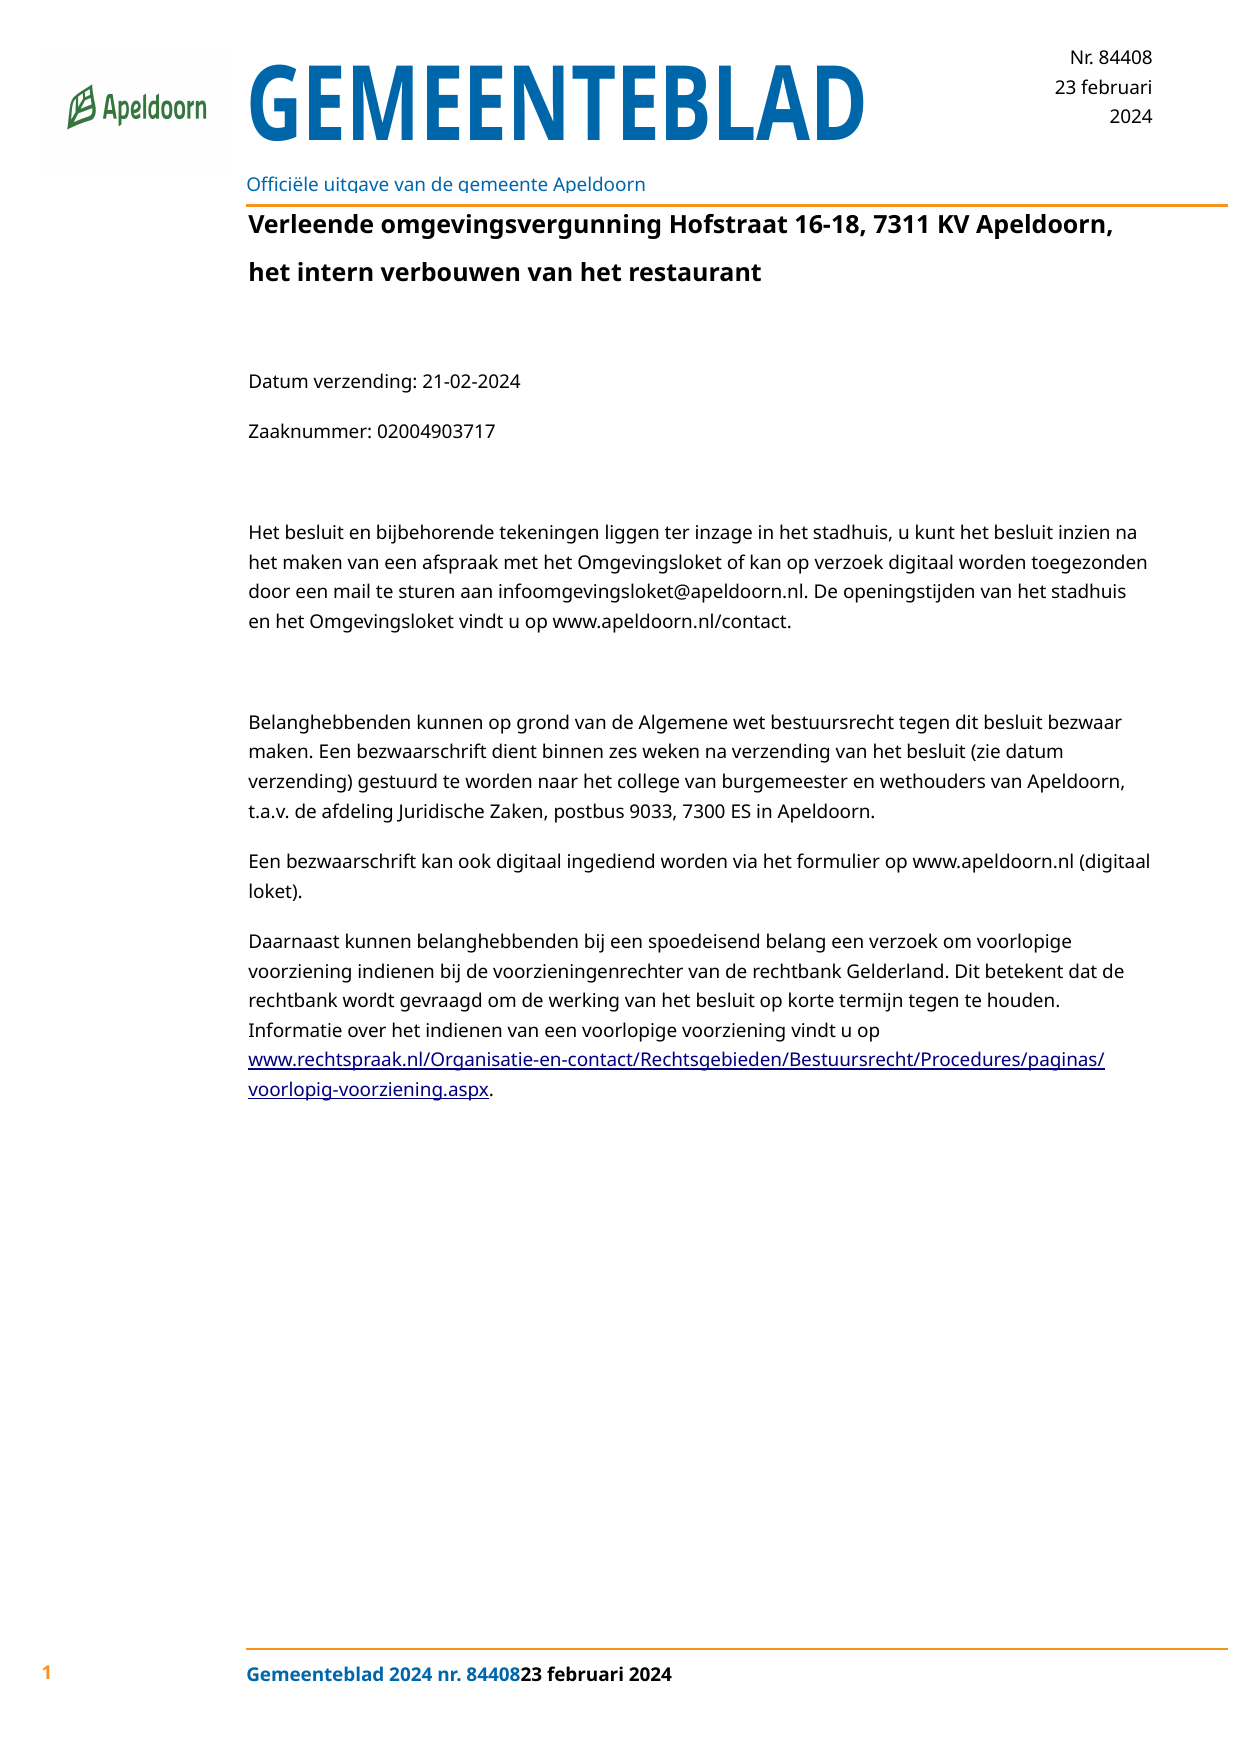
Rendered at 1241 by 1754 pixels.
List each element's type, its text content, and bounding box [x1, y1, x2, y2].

text Een bezwaarschrift kan ook digitaal ingediend worden via het formulier op www.apeldoorn.nl (digitaal loket). [248, 848, 1152, 904]
text Het besluit en bijbehorende tekeningen liggen ter inzage in het stadhuis, u kunt het besluit inzien na het maken van een afspraak met het Omgevingsloket of kan op verzoek digitaal worden toegezonden door een mail te sturen aan infoomgevingsloket@apeldoorn.nl. De openingstijden van het stadhuis en het Omgevingsloket vindt u op www.apeldoorn.nl/contact. [248, 519, 1152, 634]
picture [41, 47, 231, 172]
text Verleende omgevingsvergunning Hofstraat 16-18, 7311 KV Apeldoorn, het intern verbouwen van het restaurant [248, 207, 1152, 288]
text Datum verzending: 21-02-2024 [248, 368, 1152, 394]
text Daarnaast kunnen belanghebbenden bij een spoedeisend belang een verzoek om voorlopige voorziening indienen bij de voorzieningenrechter van de rechtbank Gelderland. Dit betekent dat de rechtbank wordt gevraagd om de werking van het besluit op korte termijn tegen te houden. Informatie over het indienen van een voorlopige voorziening vindt u op www.rechtspraak.nl/Organisatie-en-contact/Rechtsgebieden/Bestuursrecht/Procedures/paginas/voorlopig-voorziening.aspx. [248, 928, 1152, 1102]
text Belanghebbenden kunnen op grond van de Algemene wet bestuursrecht tegen dit besluit bezwaar maken. Een bezwaarschrift dient binnen zes weken na verzending van het besluit (zie datum verzending) gestuurd te worden naar het college van burgemeester en wethouders van Apeldoorn, t.a.v. de afdeling Juridische Zaken, postbus 9033, 7300 ES in Apeldoorn. [248, 709, 1152, 824]
text Zaaknummer: 02004903717 [248, 419, 1152, 444]
